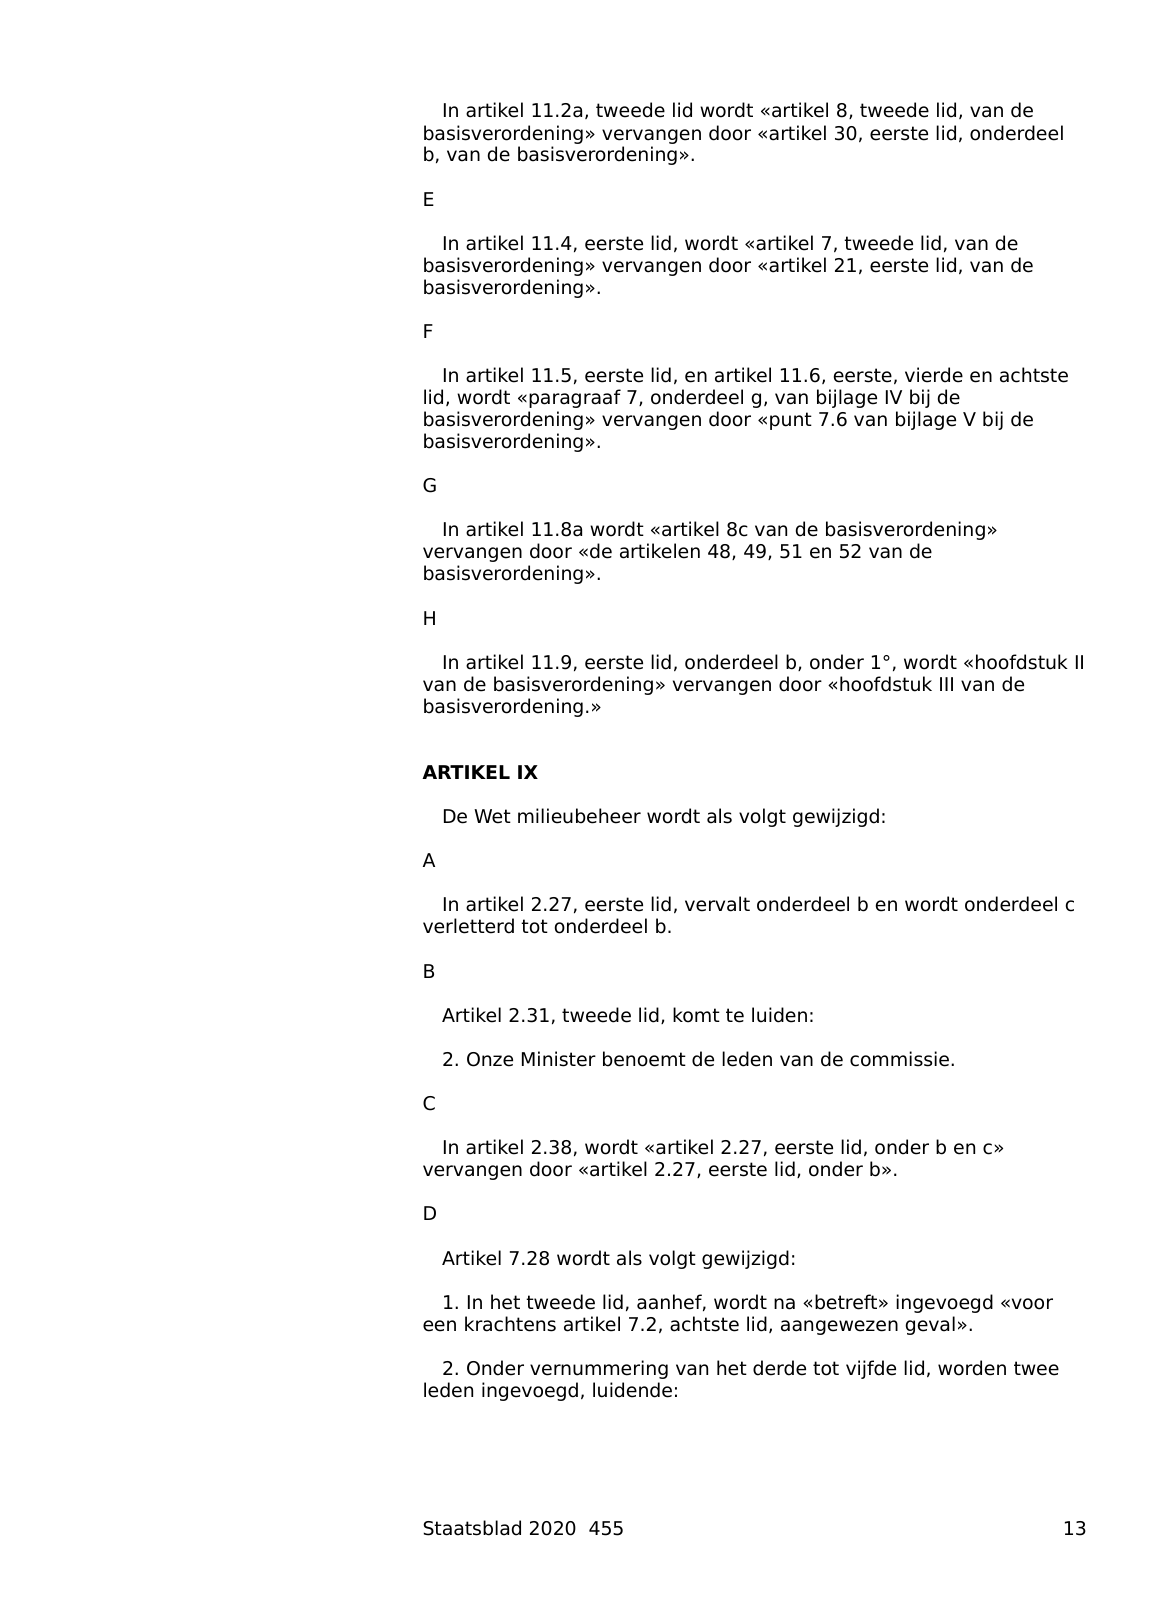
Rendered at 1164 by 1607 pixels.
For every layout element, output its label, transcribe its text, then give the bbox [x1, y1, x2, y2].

text F [422, 321, 1087, 343]
text In artikel 2.38, wordt «artikel 2.27, eerste lid, onder b en c» vervangen door «artikel 2.27, eerste lid, onder b». [422, 1137, 1087, 1181]
text In artikel 11.4, eerste lid, wordt «artikel 7, tweede lid, van de basisverordening» vervangen door «artikel 21, eerste lid, van de basisverordening». [422, 233, 1087, 299]
text In artikel 11.9, eerste lid, onderdeel b, onder 1°, wordt «hoofdstuk II van de basisverordening» vervangen door «hoofdstuk III van de basisverordening.» [422, 652, 1087, 717]
subtitle ARTIKEL IX [422, 762, 1087, 784]
text 1. In het tweede lid, aanhef, wordt na «betreft» ingevoegd «voor een krachtens artikel 7.2, achtste lid, aangewezen geval». [422, 1292, 1087, 1336]
text In artikel 2.27, eerste lid, vervalt onderdeel b en wordt onderdeel c verletterd tot onderdeel b. [422, 894, 1087, 938]
text 2. Onder vernummering van het derde tot vijfde lid, worden twee leden ingevoegd, luidende: [422, 1358, 1087, 1402]
text In artikel 11.8a wordt «artikel 8c van de basisverordening» vervangen door «de artikelen 48, 49, 51 en 52 van de basisverordening». [422, 519, 1087, 585]
text C [422, 1093, 1087, 1115]
text 2. Onze Minister benoemt de leden van de commissie. [422, 1049, 1087, 1071]
text In artikel 11.2a, tweede lid wordt «artikel 8, tweede lid, van de basisverordening» vervangen door «artikel 30, eerste lid, onderdeel b, van de basisverordening». [422, 100, 1087, 166]
text In artikel 11.5, eerste lid, en artikel 11.6, eerste, vierde en achtste lid, wordt «paragraaf 7, onderdeel g, van bijlage IV bij de basisverordening» vervangen door «punt 7.6 van bijlage V bij de basisverordening». [422, 365, 1087, 453]
text Artikel 7.28 wordt als volgt gewijzigd: [422, 1247, 1087, 1269]
text H [422, 607, 1087, 629]
text B [422, 961, 1087, 982]
text Artikel 2.31, tweede lid, komt te luiden: [422, 1005, 1087, 1027]
text De Wet milieubeheer wordt als volgt gewijzigd: [422, 806, 1087, 828]
text E [422, 188, 1087, 211]
text A [422, 850, 1087, 872]
text D [422, 1203, 1087, 1225]
text G [422, 475, 1087, 497]
